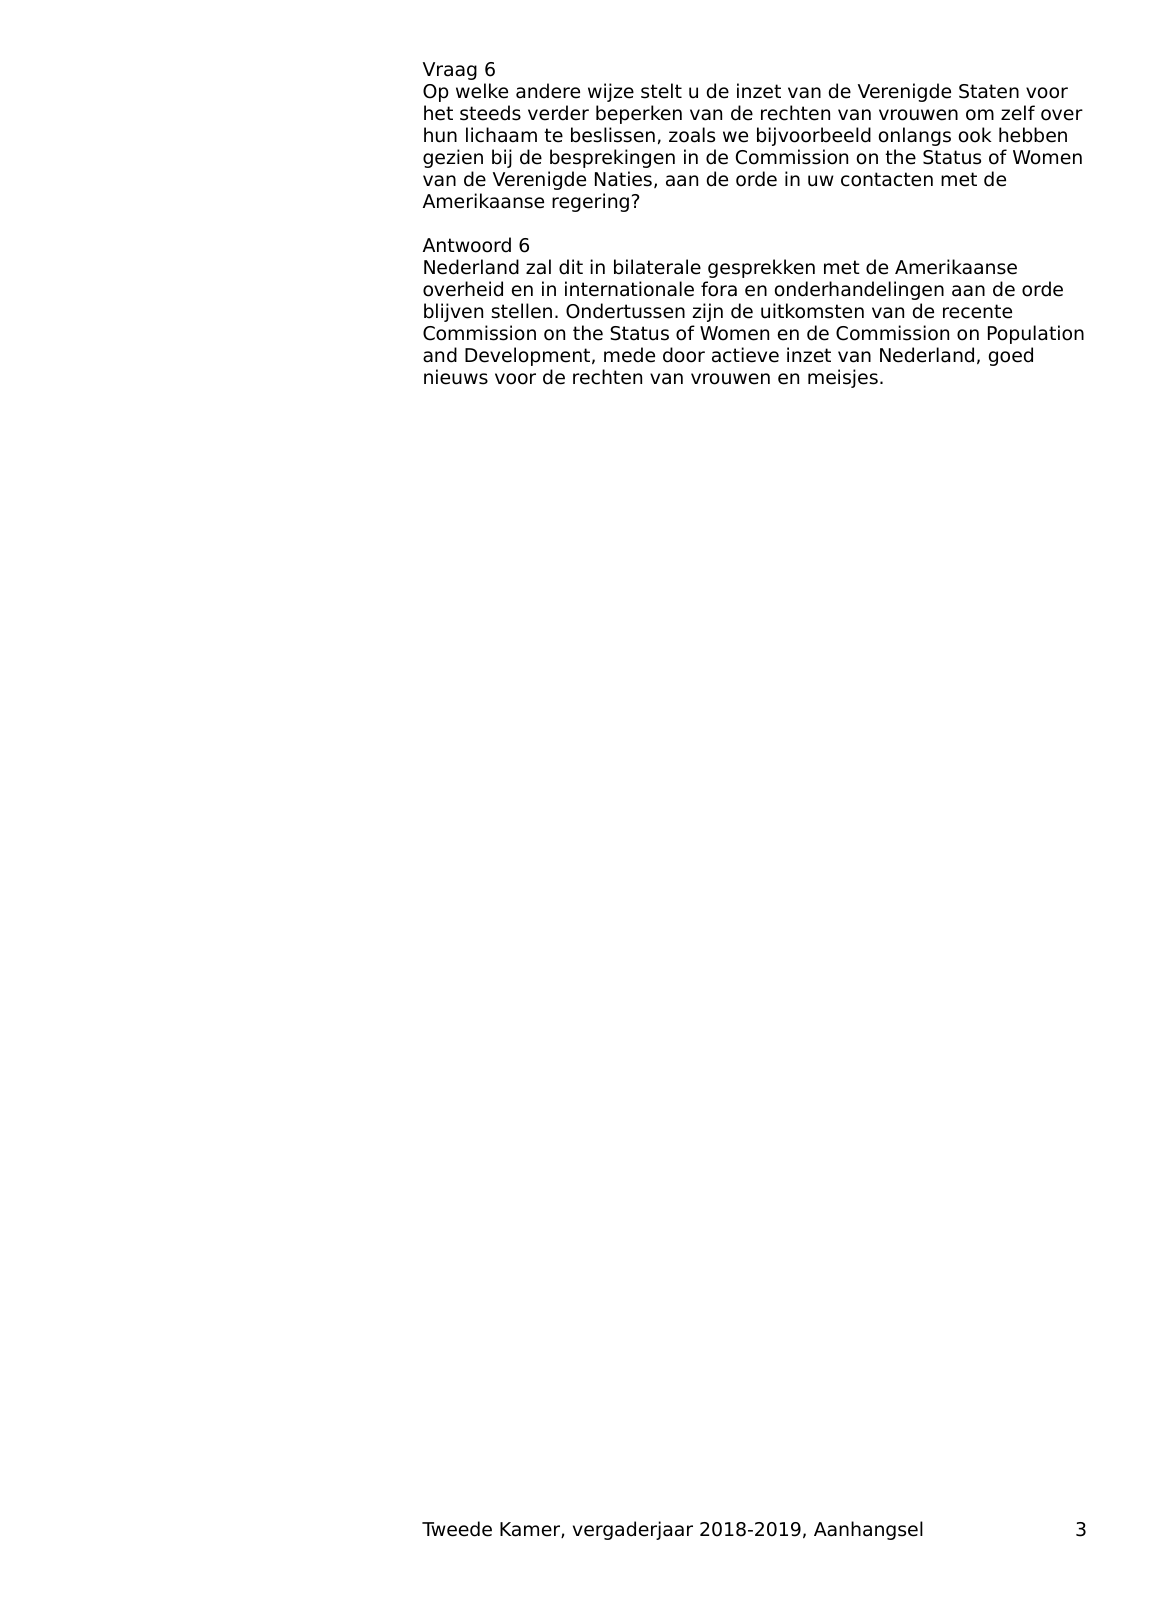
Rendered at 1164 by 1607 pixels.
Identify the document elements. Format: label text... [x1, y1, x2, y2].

text Antwoord 6 [422, 235, 1087, 257]
text Vraag 6 [422, 59, 1087, 81]
text Nederland zal dit in bilaterale gesprekken met de Amerikaanse overheid en in internationale fora en onderhandelingen aan de orde blijven stellen. Ondertussen zijn de uitkomsten van de recente Commission on the Status of Women en de Commission on Population and Development, mede door actieve inzet van Nederland, goed nieuws voor de rechten van vrouwen en meisjes. [422, 257, 1087, 389]
text Op welke andere wijze stelt u de inzet van de Verenigde Staten voor het steeds verder beperken van de rechten van vrouwen om zelf over hun lichaam te beslissen, zoals we bijvoorbeeld onlangs ook hebben gezien bij de besprekingen in de Commission on the Status of Women van de Verenigde Naties, aan de orde in uw contacten met de Amerikaanse regering? [422, 81, 1087, 213]
